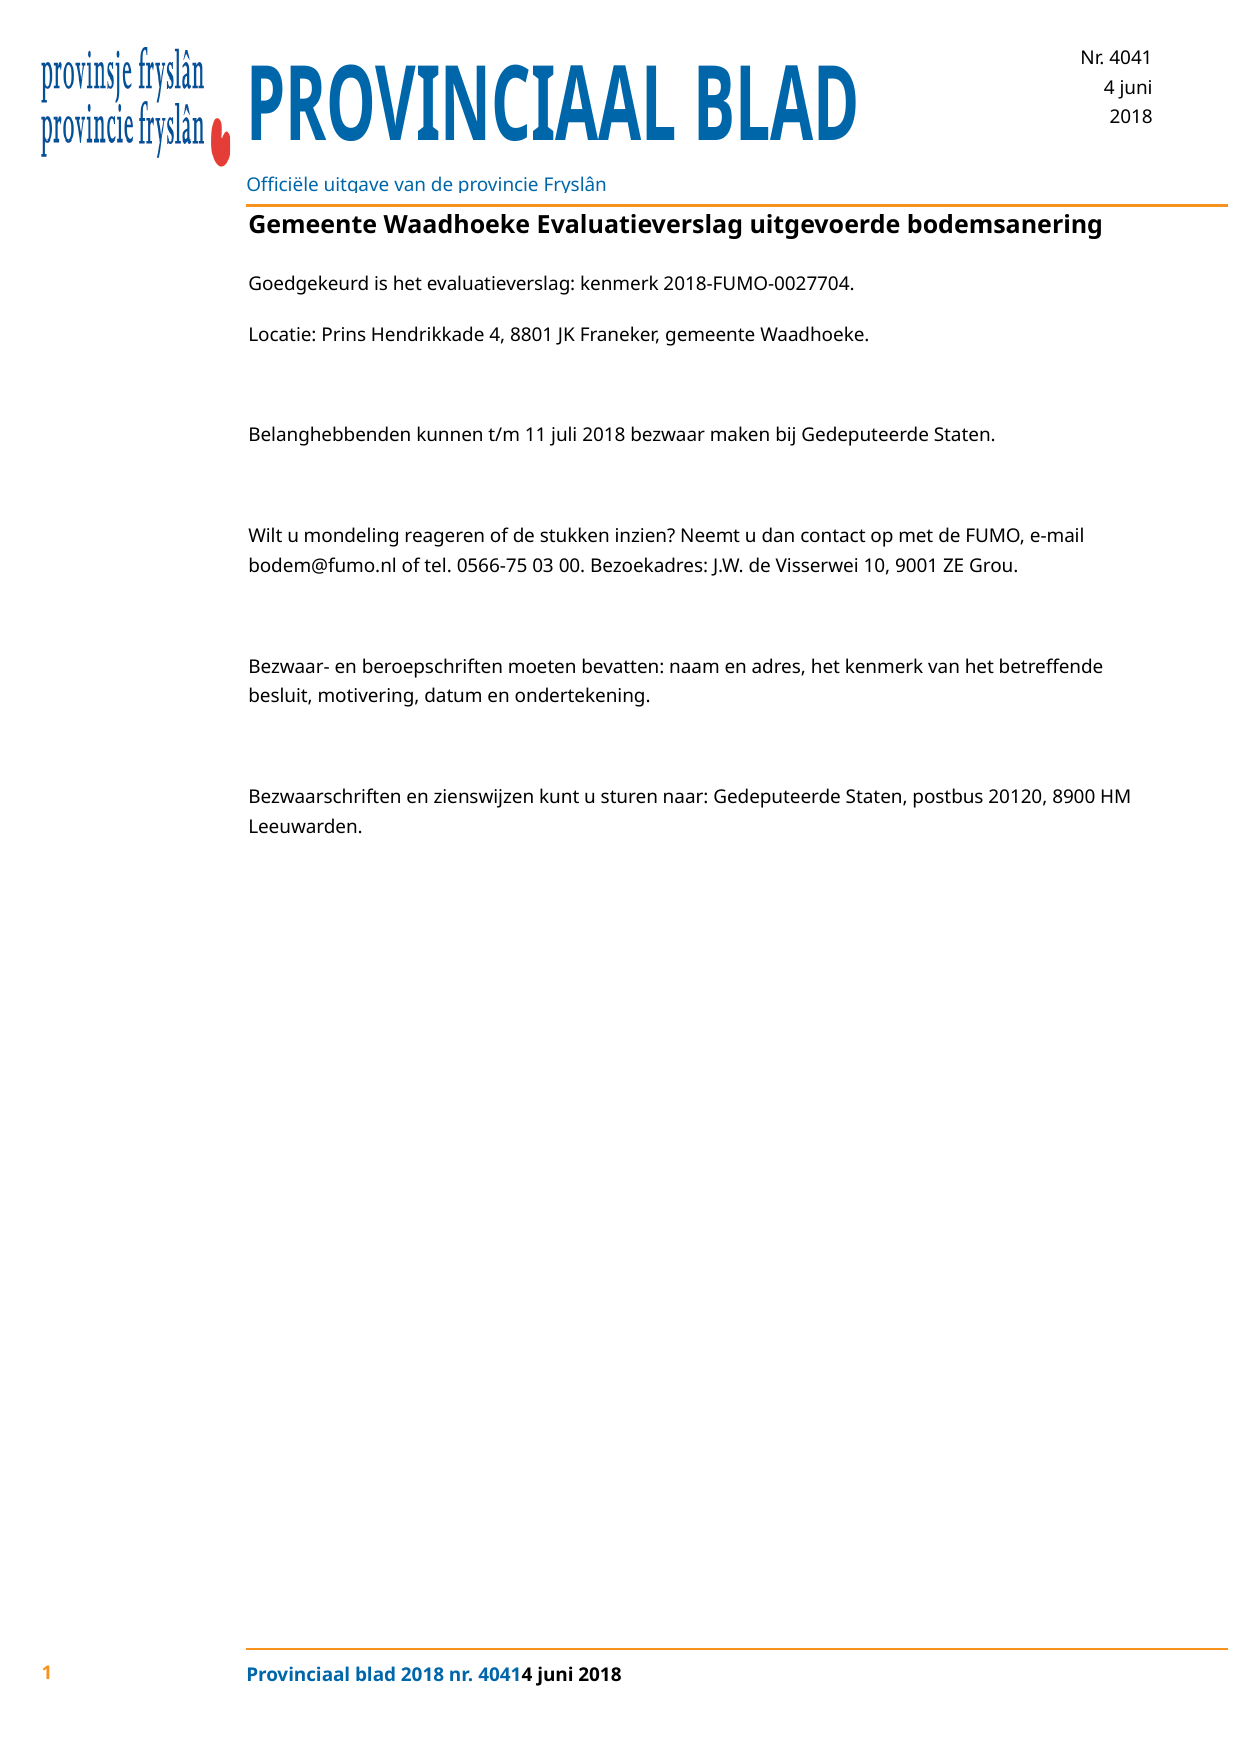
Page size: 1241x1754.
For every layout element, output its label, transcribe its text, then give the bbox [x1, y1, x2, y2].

text Locatie: Prins Hendrikkade 4, 8801 JK Franeker, gemeente Waadhoeke. [248, 321, 1152, 346]
text Bezwaar- en beroepschriften moeten bevatten: naam en adres, het kenmerk van het betreffende besluit, motivering, datum en ondertekening. [248, 653, 1152, 708]
picture [41, 47, 231, 172]
text Belanghebbenden kunnen t/m 11 juli 2018 bezwaar maken bij Gedeputeerde Staten. [248, 422, 1152, 447]
text Wilt u mondeling reageren of de stukken inzien? Neemt u dan contact op met de FUMO, e-mail bodem@fumo.nl of tel. 0566-75 03 00. Bezoekadres: J.W. de Visserwei 10, 9001 ZE Grou. [248, 522, 1152, 578]
text Goedgekeurd is het evaluatieverslag: kenmerk 2018-FUMO-0027704. [248, 270, 1152, 296]
text Bezwaarschriften en zienswijzen kunt u sturen naar: Gedeputeerde Staten, postbus 20120, 8900 HM Leeuwarden. [248, 783, 1152, 838]
text Gemeente Waadhoeke Evaluatieverslag uitgevoerde bodemsanering [248, 207, 1152, 241]
